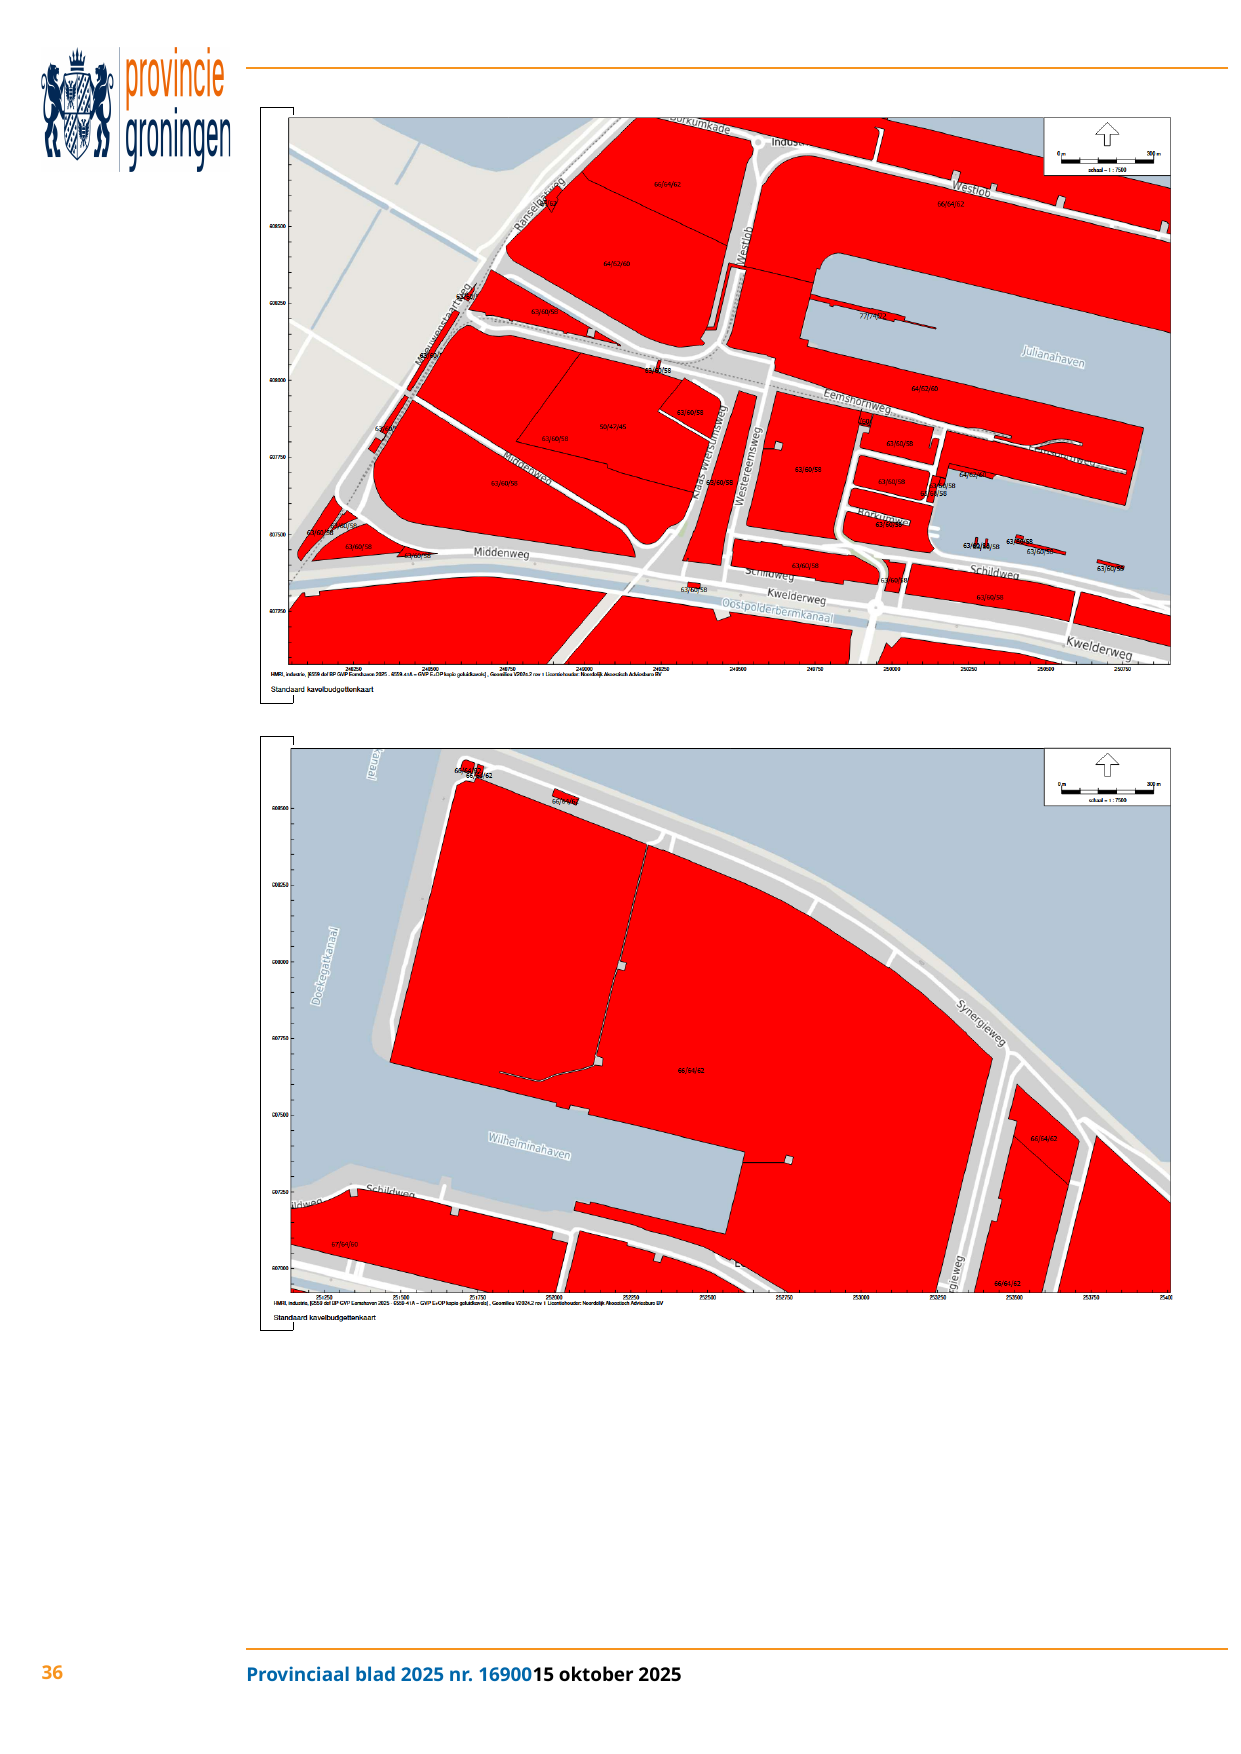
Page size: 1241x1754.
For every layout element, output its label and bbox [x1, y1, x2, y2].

picture [41, 47, 231, 172]
picture [268, 115, 1173, 695]
picture [268, 745, 1173, 1322]
